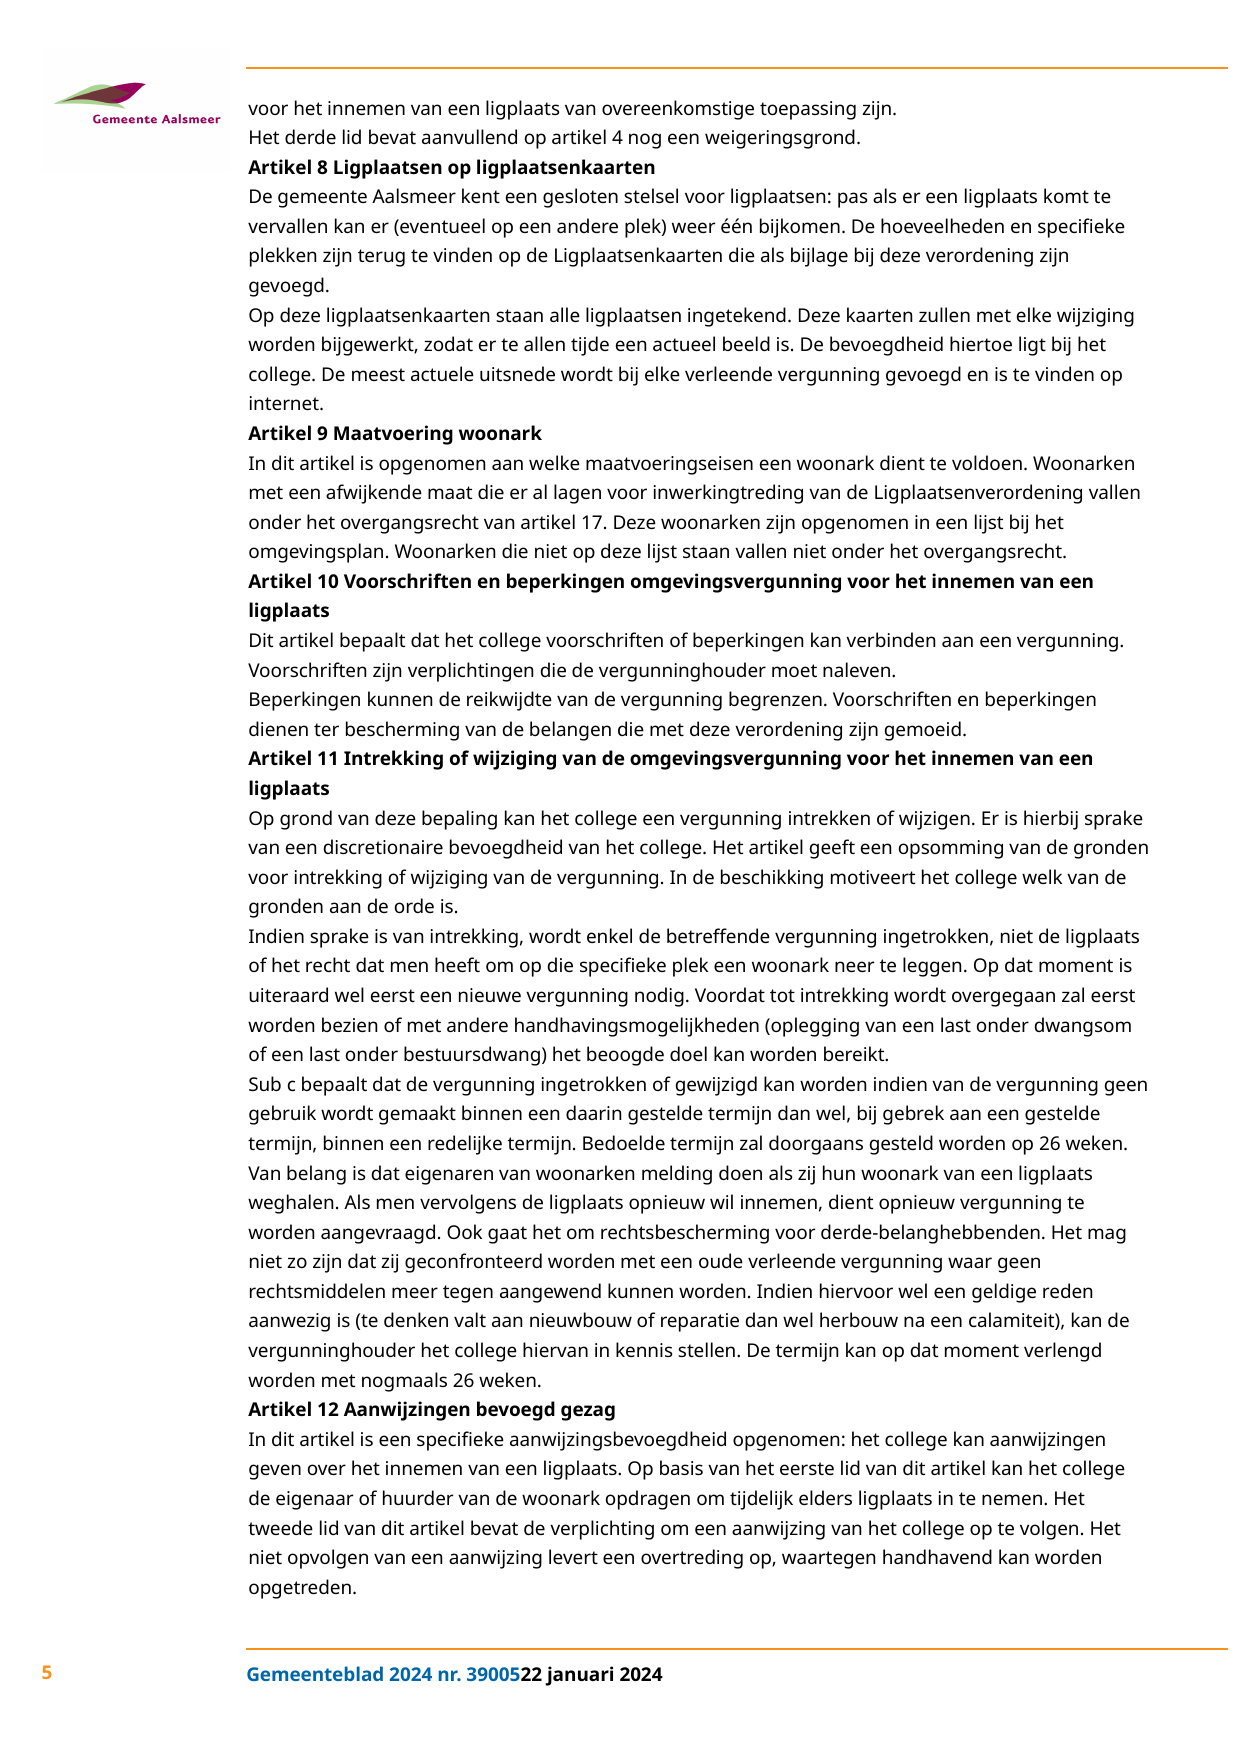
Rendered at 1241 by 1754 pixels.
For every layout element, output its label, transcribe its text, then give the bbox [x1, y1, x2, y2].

text Artikel 10 Voorschriften en beperkingen omgevingsvergunning voor het innemen van een ligplaats [248, 568, 1152, 623]
text Artikel 11 Intrekking of wijziging van de omgevingsvergunning voor het innemen van een ligplaats [248, 746, 1152, 801]
text Indien sprake is van intrekking, wordt enkel de betreffende vergunning ingetrokken, niet de ligplaats of het recht dat men heeft om op die specifieke plek een woonark neer te leggen. Op dat moment is uiteraard wel eerst een nieuwe vergunning nodig. Voordat tot intrekking wordt overgegaan zal eerst worden bezien of met andere handhavingsmogelijkheden (oplegging van een last onder dwangsom of een last onder bestuursdwang) het beoogde doel kan worden bereikt. [248, 923, 1152, 1067]
text Sub c bepaalt dat de vergunning ingetrokken of gewijzigd kan worden indien van de vergunning geen gebruik wordt gemaakt binnen een daarin gestelde termijn dan wel, bij gebrek aan een gestelde termijn, binnen een redelijke termijn. Bedoelde termijn zal doorgaans gesteld worden op 26 weken. Van belang is dat eigenaren van woonarken melding doen als zij hun woonark van een ligplaats weghalen. Als men vervolgens de ligplaats opnieuw wil innemen, dient opnieuw vergunning te worden aangevraagd. Ook gaat het om rechtsbescherming voor derde-belanghebbenden. Het mag niet zo zijn dat zij geconfronteerd worden met een oude verleende vergunning waar geen rechtsmiddelen meer tegen aangewend kunnen worden. Indien hiervoor wel een geldige reden aanwezig is (te denken valt aan nieuwbouw of reparatie dan wel herbouw na een calamiteit), kan de vergunninghouder het college hiervan in kennis stellen. De termijn kan op dat moment verlengd worden met nogmaals 26 weken. [248, 1071, 1152, 1393]
text Artikel 12 Aanwijzingen bevoegd gezag [248, 1396, 1152, 1422]
text Het derde lid bevat aanvullend op artikel 4 nog een weigeringsgrond. [248, 124, 1152, 150]
text Op grond van deze bepaling kan het college een vergunning intrekken of wijzigen. Er is hierbij sprake van een discretionaire bevoegdheid van het college. Het artikel geeft een opsomming van de gronden voor intrekking of wijziging van de vergunning. In de beschikking motiveert het college welk van de gronden aan de orde is. [248, 805, 1152, 919]
picture [41, 47, 231, 172]
text Artikel 8 Ligplaatsen op ligplaatsenkaarten [248, 154, 1152, 180]
text De gemeente Aalsmeer kent een gesloten stelsel voor ligplaatsen: pas als er een ligplaats komt te vervallen kan er (eventueel op een andere plek) weer één bijkomen. De hoeveelheden en specifieke plekken zijn terug te vinden op de Ligplaatsenkaarten die als bijlage bij deze verordening zijn gevoegd. [248, 183, 1152, 298]
text In dit artikel is opgenomen aan welke maatvoeringseisen een woonark dient te voldoen. Woonarken met een afwijkende maat die er al lagen voor inwerkingtreding van de Ligplaatsenverordening vallen onder het overgangsrecht van artikel 17. Deze woonarken zijn opgenomen in een lijst bij het omgevingsplan. Woonarken die niet op deze lijst staan vallen niet onder het overgangsrecht. [248, 450, 1152, 564]
text In dit artikel is een specifieke aanwijzingsbevoegdheid opgenomen: het college kan aanwijzingen geven over het innemen van een ligplaats. Op basis van het eerste lid van dit artikel kan het college de eigenaar of huurder van de woonark opdragen om tijdelijk elders ligplaats in te nemen. Het tweede lid van dit artikel bevat de verplichting om een aanwijzing van het college op te volgen. Het niet opvolgen van een aanwijzing levert een overtreding op, waartegen handhavend kan worden opgetreden. [248, 1426, 1152, 1600]
text Op deze ligplaatsenkaarten staan alle ligplaatsen ingetekend. Deze kaarten zullen met elke wijziging worden bijgewerkt, zodat er te allen tijde een actueel beeld is. De bevoegdheid hiertoe ligt bij het college. De meest actuele uitsnede wordt bij elke verleende vergunning gevoegd en is te vinden op internet. [248, 302, 1152, 416]
text Artikel 9 Maatvoering woonark [248, 420, 1152, 446]
text Beperkingen kunnen de reikwijdte van de vergunning begrenzen. Voorschriften en beperkingen dienen ter bescherming van de belangen die met deze verordening zijn gemoeid. [248, 686, 1152, 742]
text voor het innemen van een ligplaats van overeenkomstige toepassing zijn. [248, 95, 1152, 121]
text Dit artikel bepaalt dat het college voorschriften of beperkingen kan verbinden aan een vergunning. Voorschriften zijn verplichtingen die de vergunninghouder moet naleven. [248, 627, 1152, 683]
